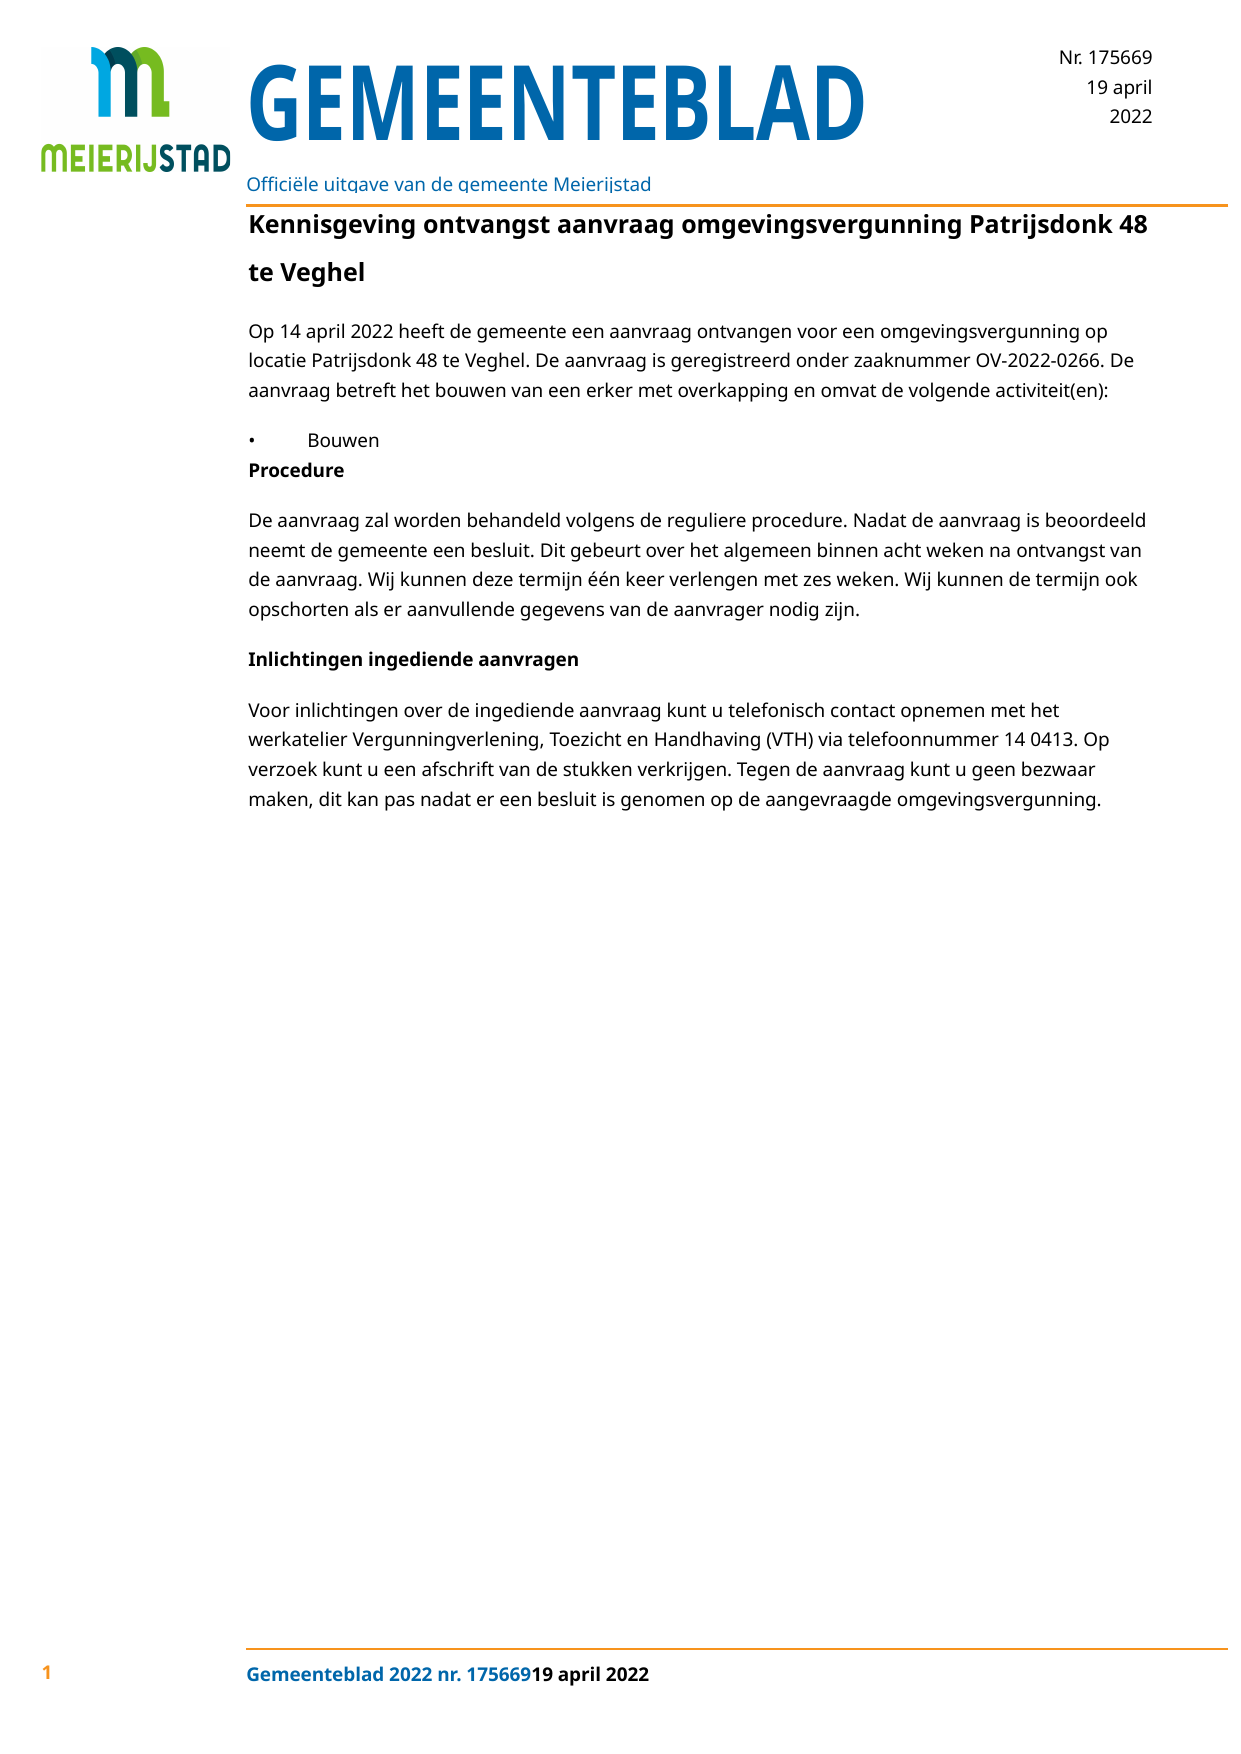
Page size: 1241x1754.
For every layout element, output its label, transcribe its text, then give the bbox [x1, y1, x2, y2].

text Op 14 april 2022 heeft de gemeente een aanvraag ontvangen voor een omgevingsvergunning op locatie Patrijsdonk 48 te Veghel. De aanvraag is geregistreerd onder zaaknummer OV-2022-0266. De aanvraag betreft het bouwen van een erker met overkapping en omvat de volgende activiteit(en): [248, 318, 1152, 403]
text De aanvraag zal worden behandeld volgens de reguliere procedure. Nadat de aanvraag is beoordeeld neemt de gemeente een besluit. Dit gebeurt over het algemeen binnen acht weken na ontvangst van de aanvraag. Wij kunnen deze termijn één keer verlengen met zes weken. Wij kunnen de termijn ook opschorten als er aanvullende gegevens van de aanvrager nodig zijn. [248, 507, 1152, 622]
text Kennisgeving ontvangst aanvraag omgevingsvergunning Patrijsdonk 48 te Veghel [248, 207, 1152, 288]
text Voor inlichtingen over de ingediende aanvraag kunt u telefonisch contact opnemen met het werkatelier Vergunningverlening, Toezicht en Handhaving (VTH) via telefoonnummer 14 0413. Op verzoek kunt u een afschrift van de stukken verkrijgen. Tegen de aanvraag kunt u geen bezwaar maken, dit kan pas nadat er een besluit is genomen op de aangevraagde omgevingsvergunning. [248, 697, 1152, 812]
text Procedure [248, 457, 1152, 483]
list Bouwen [248, 427, 1152, 453]
picture [41, 47, 231, 172]
text Inlichtingen ingediende aanvragen [248, 647, 1152, 672]
